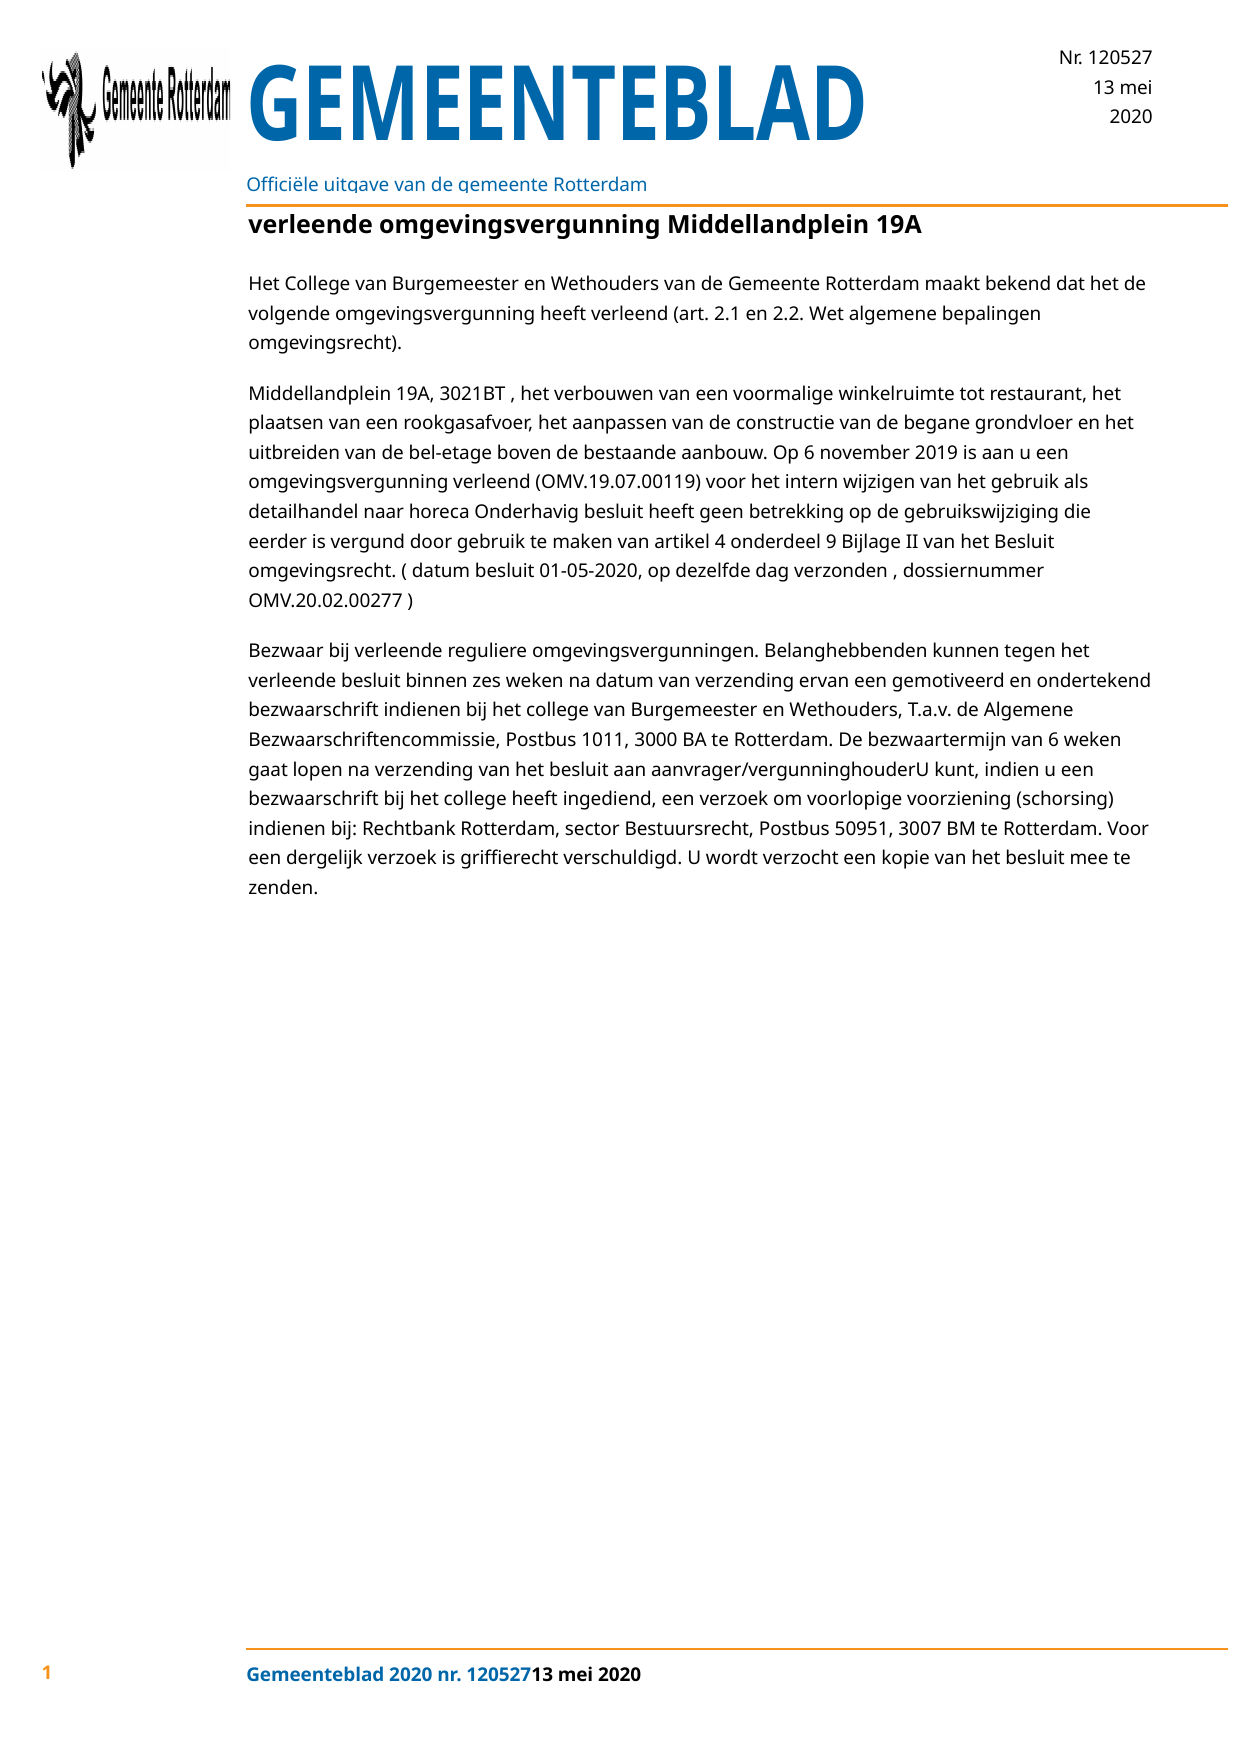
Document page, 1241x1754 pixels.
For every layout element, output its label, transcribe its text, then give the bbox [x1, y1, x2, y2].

text Het College van Burgemeester en Wethouders van de Gemeente Rotterdam maakt bekend dat het de volgende omgevingsvergunning heeft verleend (art. 2.1 en 2.2. Wet algemene bepalingen omgevingsrecht). [248, 270, 1152, 355]
text Middellandplein 19A, 3021BT , het verbouwen van een voormalige winkelruimte tot restaurant, het plaatsen van een rookgasafvoer, het aanpassen van de constructie van de begane grondvloer en het uitbreiden van de bel-etage boven de bestaande aanbouw. Op 6 november 2019 is aan u een omgevingsvergunning verleend (OMV.19.07.00119) voor het intern wijzigen van het gebruik als detailhandel naar horeca Onderhavig besluit heeft geen betrekking op de gebruikswijziging die eerder is vergund door gebruik te maken van artikel 4 onderdeel 9 Bijlage II van het Besluit omgevingsrecht. ( datum besluit 01-05-2020, op dezelfde dag verzonden , dossiernummer OMV.20.02.00277 ) [248, 380, 1152, 613]
text Bezwaar bij verleende reguliere omgevingsvergunningen. Belanghebbenden kunnen tegen het verleende besluit binnen zes weken na datum van verzending ervan een gemotiveerd en ondertekend bezwaarschrift indienen bij het college van Burgemeester en Wethouders, T.a.v. de Algemene Bezwaarschriftencommissie, Postbus 1011, 3000 BA te Rotterdam. De bezwaartermijn van 6 weken gaat lopen na verzending van het besluit aan aanvrager/vergunninghouderU kunt, indien u een bezwaarschrift bij het college heeft ingediend, een verzoek om voorlopige voorziening (schorsing) indienen bij: Rechtbank Rotterdam, sector Bestuursrecht, Postbus 50951, 3007 BM te Rotterdam. Voor een dergelijk verzoek is griffierecht verschuldigd. U wordt verzocht een kopie van het besluit mee te zenden. [248, 637, 1152, 900]
picture [41, 47, 231, 172]
text verleende omgevingsvergunning Middellandplein 19A [248, 207, 1152, 241]
